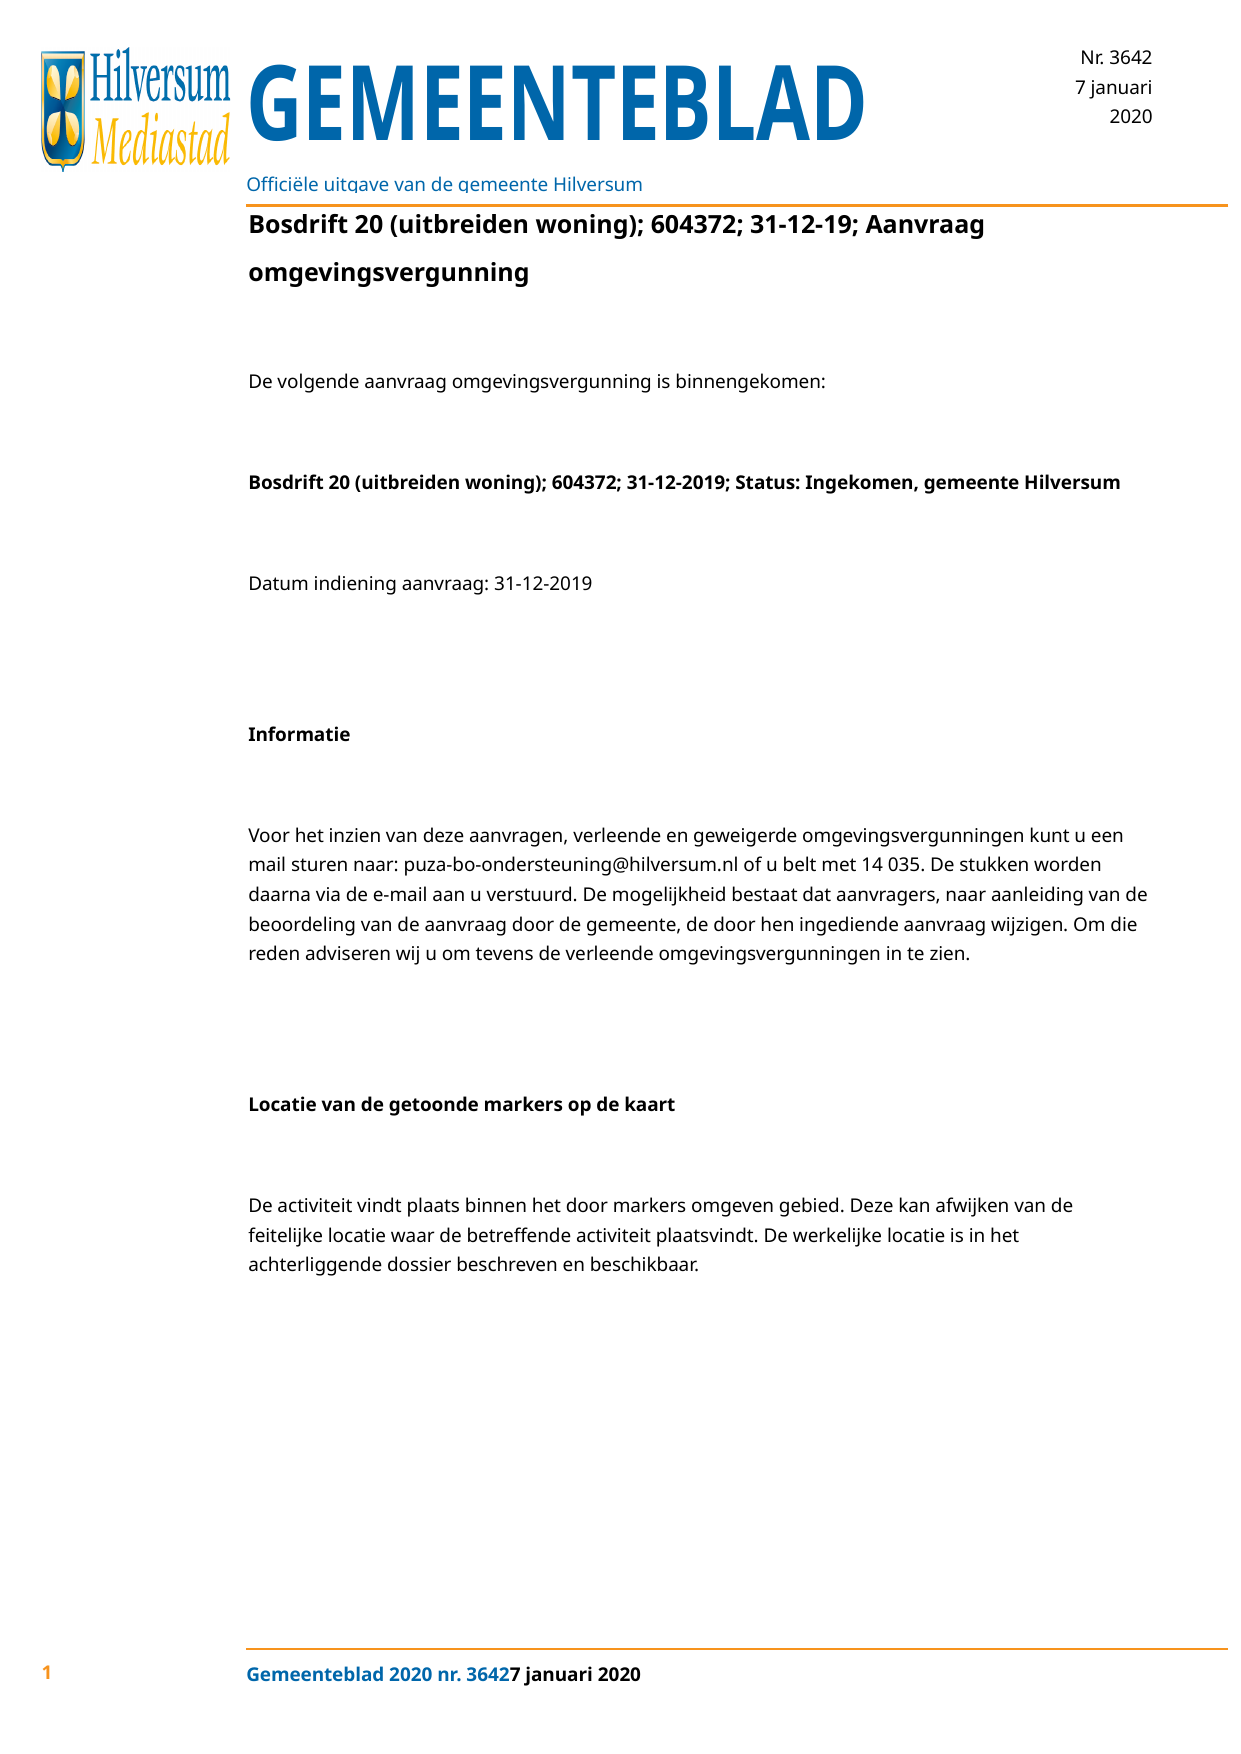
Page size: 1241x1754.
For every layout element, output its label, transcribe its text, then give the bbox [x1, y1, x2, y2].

text Locatie van de getoonde markers op de kaart [248, 1092, 1152, 1117]
text Voor het inzien van deze aanvragen, verleende en geweigerde omgevingsvergunningen kunt u een mail sturen naar: puza-bo-ondersteuning@hilversum.nl of u belt met 14 035. De stukken worden daarna via de e-mail aan u verstuurd. De mogelijkheid bestaat dat aanvragers, naar aanleiding van de beoordeling van de aanvraag door de gemeente, de door hen ingediende aanvraag wijzigen. Om die reden adviseren wij u om tevens de verleende omgevingsvergunningen in te zien. [248, 822, 1152, 966]
text De activiteit vindt plaats binnen het door markers omgeven gebied. Deze kan afwijken van de feitelijke locatie waar de betreffende activiteit plaatsvindt. De werkelijke locatie is in het achterliggende dossier beschreven en beschikbaar. [248, 1192, 1152, 1277]
picture [41, 47, 231, 172]
text Datum indiening aanvraag: 31-12-2019 [248, 570, 1152, 596]
text Bosdrift 20 (uitbreiden woning); 604372; 31-12-2019; Status: Ingekomen, gemeente Hilversum [248, 469, 1152, 495]
text De volgende aanvraag omgevingsvergunning is binnengekomen: [248, 368, 1152, 394]
text Bosdrift 20 (uitbreiden woning); 604372; 31-12-19; Aanvraag omgevingsvergunning [248, 207, 1152, 288]
text Informatie [248, 721, 1152, 747]
